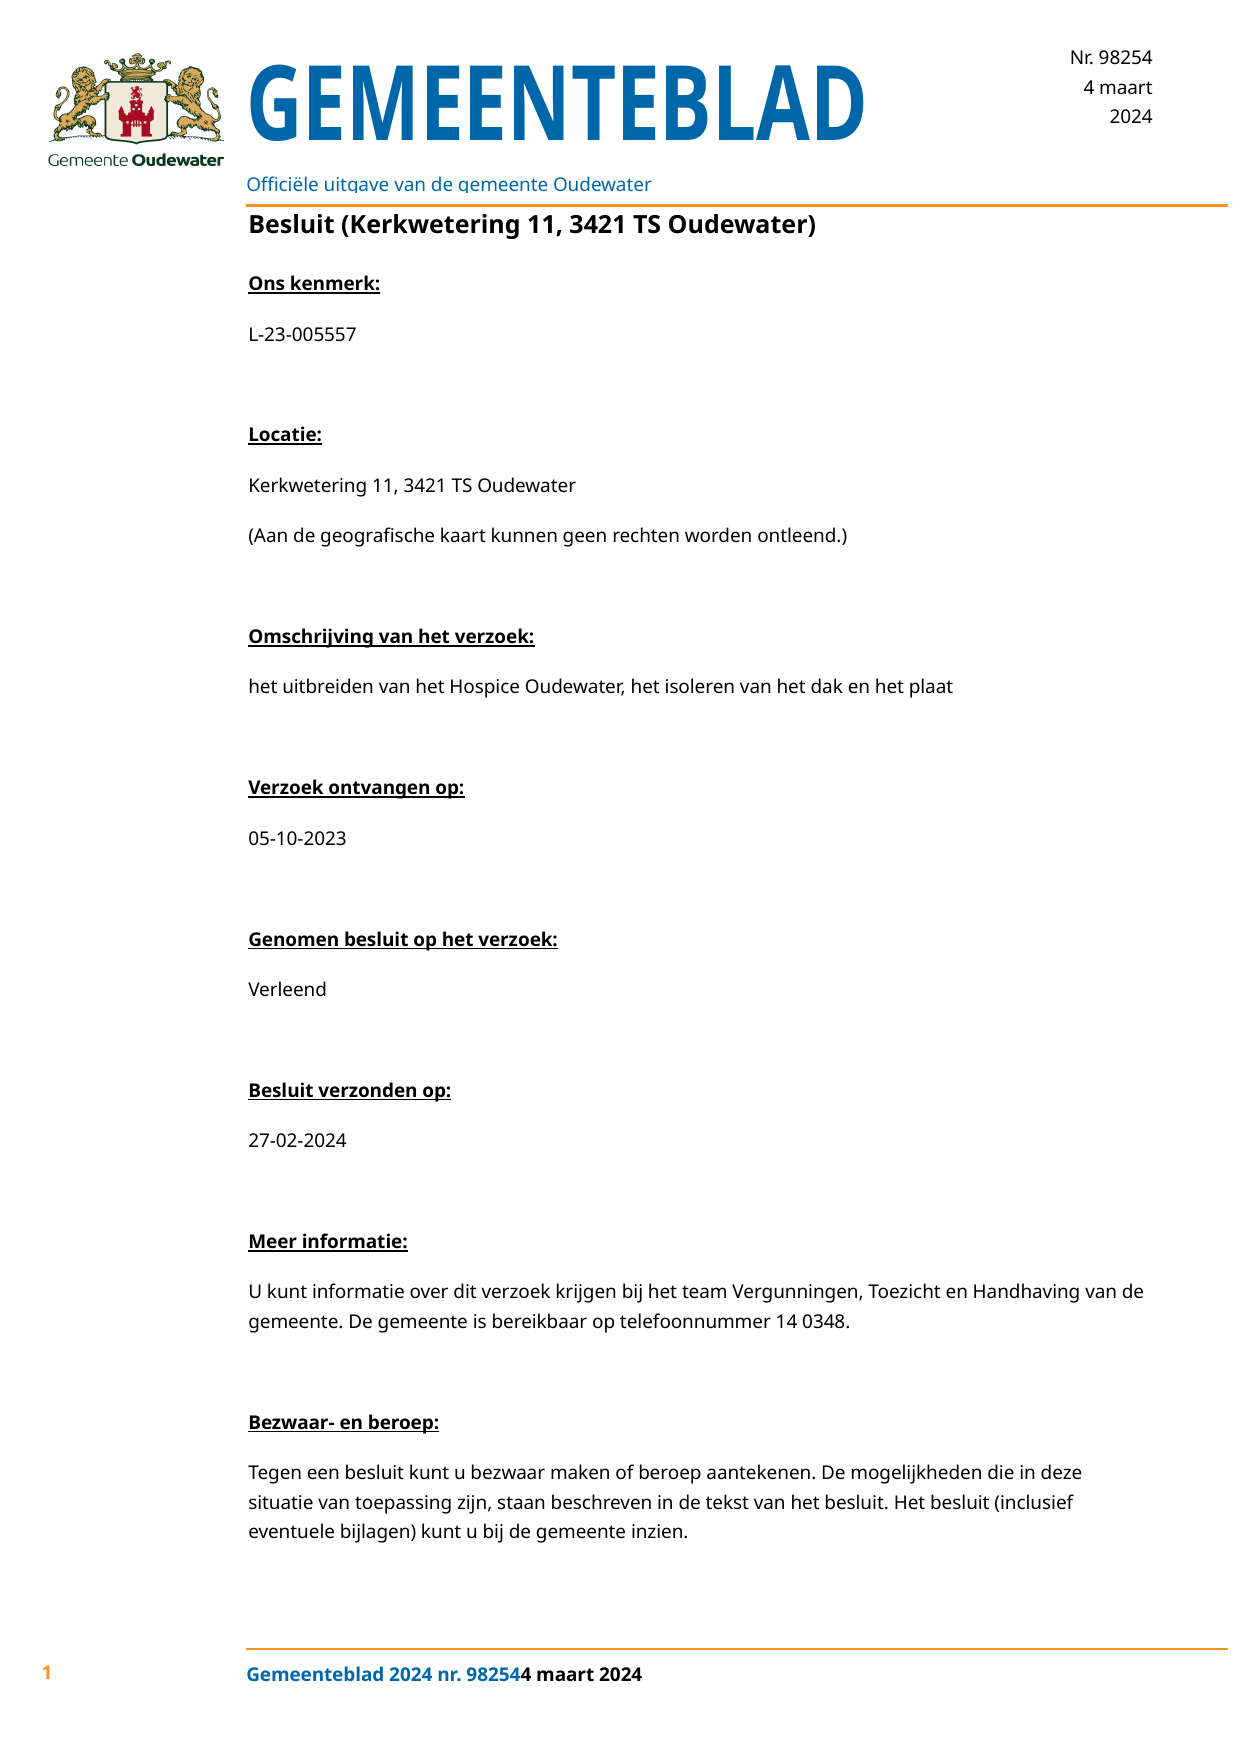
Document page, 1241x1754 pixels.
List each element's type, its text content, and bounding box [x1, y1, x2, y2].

text Locatie: [248, 422, 1152, 447]
text Genomen besluit op het verzoek: [248, 926, 1152, 951]
text Tegen een besluit kunt u bezwaar maken of beroep aantekenen. De mogelijkheden die in deze situatie van toepassing zijn, staan beschreven in de tekst van het besluit. Het besluit (inclusief eventuele bijlagen) kunt u bij de gemeente inzien. [248, 1459, 1152, 1544]
text Omschrijving van het verzoek: [248, 623, 1152, 649]
text (Aan de geografische kaart kunnen geen rechten worden ontleend.) [248, 522, 1152, 548]
text Bezwaar- en beroep: [248, 1409, 1152, 1435]
text U kunt informatie over dit verzoek krijgen bij het team Vergunningen, Toezicht en Handhaving van de gemeente. De gemeente is bereikbaar op telefoonnummer 14 0348. [248, 1279, 1152, 1334]
text het uitbreiden van het Hospice Oudewater, het isoleren van het dak en het plaat [248, 674, 1152, 699]
picture [41, 47, 231, 172]
text Kerkwetering 11, 3421 TS Oudewater [248, 472, 1152, 498]
text 05-10-2023 [248, 825, 1152, 851]
text L-23-005557 [248, 321, 1152, 346]
text Ons kenmerk: [248, 270, 1152, 296]
text Verleend [248, 976, 1152, 1002]
text Verzoek ontvangen op: [248, 774, 1152, 800]
text Meer informatie: [248, 1228, 1152, 1254]
text 27-02-2024 [248, 1127, 1152, 1153]
text Besluit (Kerkwetering 11, 3421 TS Oudewater) [248, 207, 1152, 241]
text Besluit verzonden op: [248, 1077, 1152, 1103]
